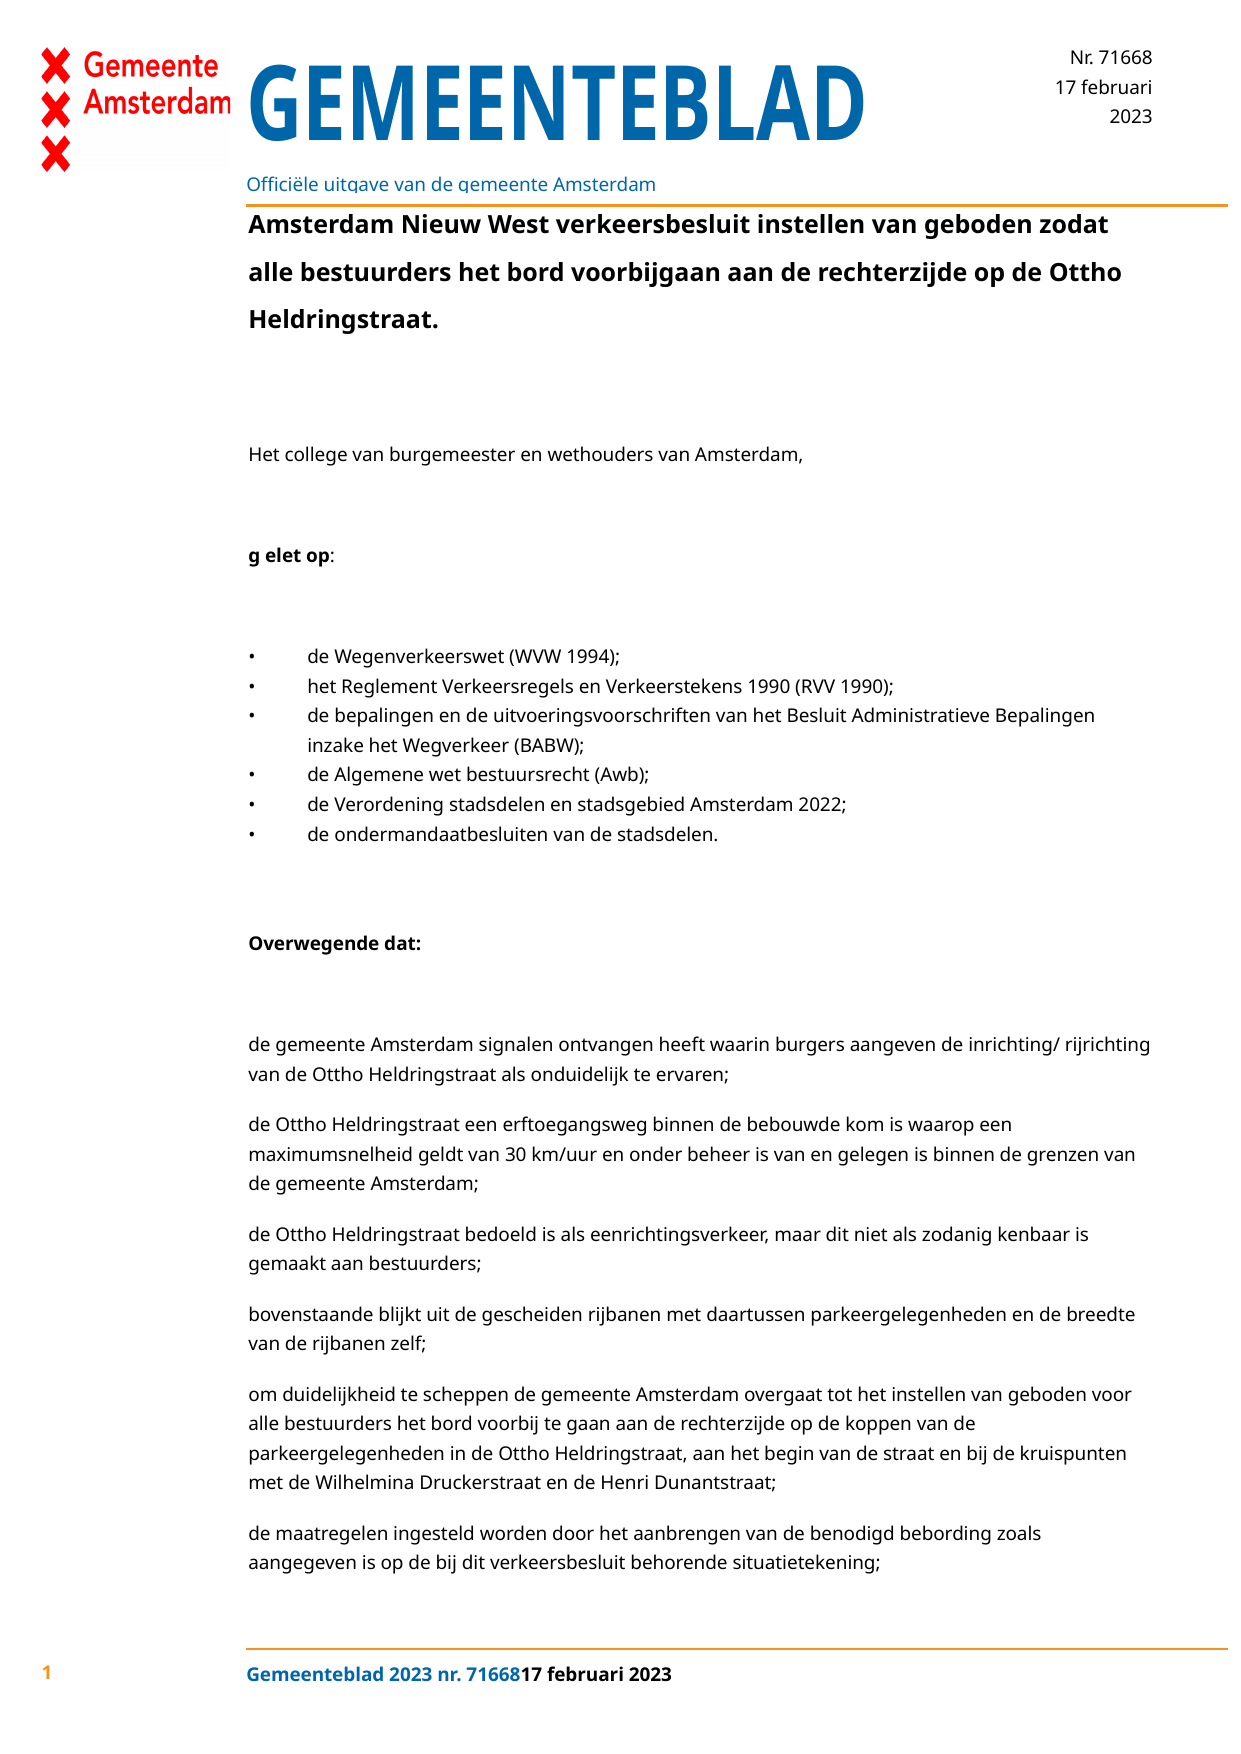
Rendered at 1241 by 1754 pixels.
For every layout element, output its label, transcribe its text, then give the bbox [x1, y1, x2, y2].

list de Algemene wet bestuursrecht (Awb); [248, 762, 1152, 787]
text g elet op: [248, 542, 1152, 568]
picture [41, 47, 231, 172]
text bovenstaande blijkt uit de gescheiden rijbanen met daartussen parkeergelegenheden en de breedte van de rijbanen zelf; [248, 1301, 1152, 1356]
text de gemeente Amsterdam signalen ontvangen heeft waarin burgers aangeven de inrichting/ rijrichting van de Ottho Heldringstraat als onduidelijk te ervaren; [248, 1031, 1152, 1087]
text de Ottho Heldringstraat een erftoegangsweg binnen de bebouwde kom is waarop een maximumsnelheid geldt van 30 km/uur en onder beheer is van en gelegen is binnen de grenzen van de gemeente Amsterdam; [248, 1111, 1152, 1196]
text de Ottho Heldringstraat bedoeld is als eenrichtingsverkeer, maar dit niet als zodanig kenbaar is gemaakt aan bestuurders; [248, 1221, 1152, 1276]
list de ondermandaatbesluiten van de stadsdelen. [248, 821, 1152, 847]
text Het college van burgemeester en wethouders van Amsterdam, [248, 442, 1152, 467]
text om duidelijkheid te scheppen de gemeente Amsterdam overgaat tot het instellen van geboden voor alle bestuurders het bord voorbij te gaan aan de rechterzijde op de koppen van de parkeergelegenheden in de Ottho Heldringstraat, aan het begin van de straat en bij de kruispunten met de Wilhelmina Druckerstraat en de Henri Dunantstraat; [248, 1381, 1152, 1495]
text de maatregelen ingesteld worden door het aanbrengen van de benodigd bebording zoals aangegeven is op de bij dit verkeersbesluit behorende situatietekening; [248, 1520, 1152, 1575]
list de bepalingen en de uitvoeringsvoorschriften van het Besluit Administratieve Bepalingen inzake het Wegverkeer (BABW); [248, 702, 1152, 758]
text Amsterdam Nieuw West verkeersbesluit instellen van geboden zodat alle bestuurders het bord voorbijgaan aan de rechterzijde op de Ottho Heldringstraat. [248, 207, 1152, 336]
text Overwegende dat: [248, 930, 1152, 956]
list het Reglement Verkeersregels en Verkeerstekens 1990 (RVV 1990); [248, 673, 1152, 699]
list de Verordening stadsdelen en stadsgebied Amsterdam 2022; [248, 791, 1152, 817]
list de Wegenverkeerswet (WVW 1994); [248, 643, 1152, 669]
